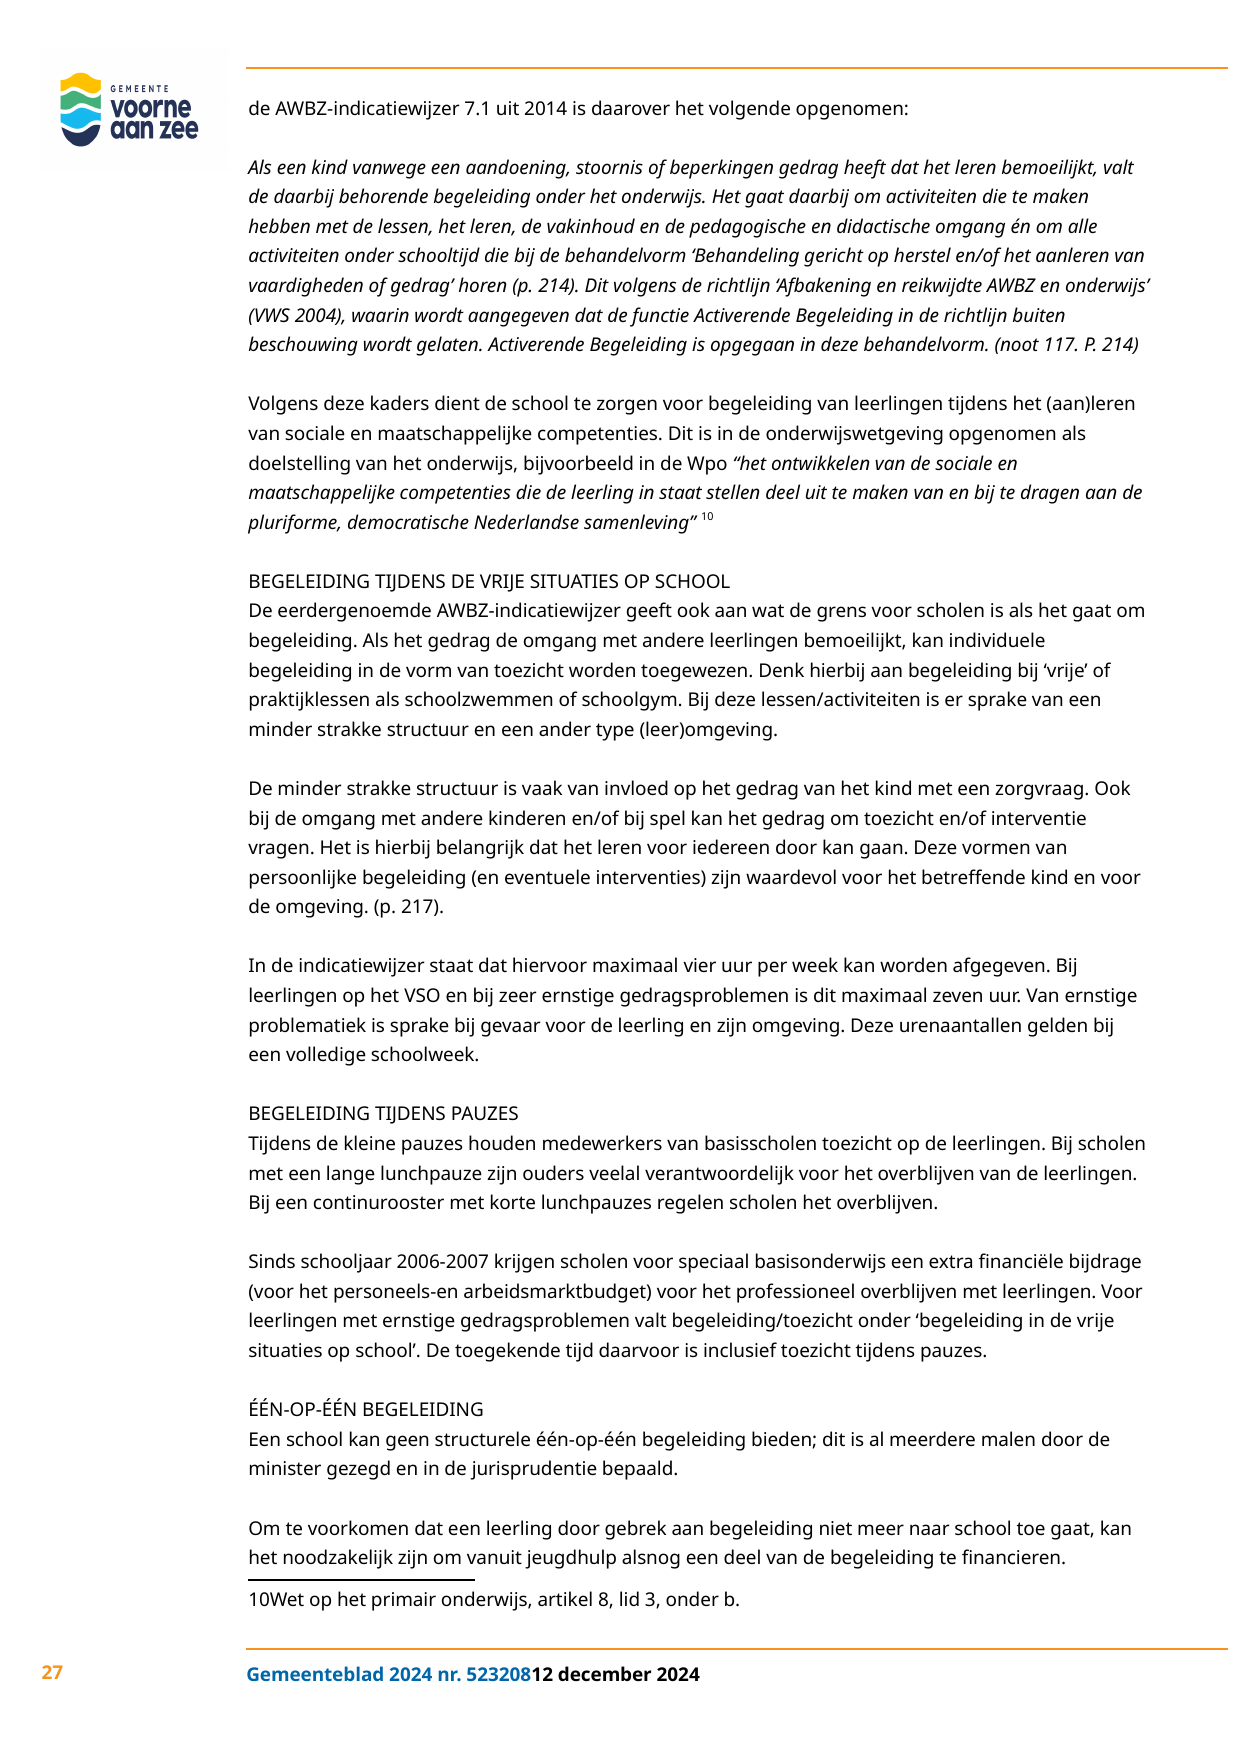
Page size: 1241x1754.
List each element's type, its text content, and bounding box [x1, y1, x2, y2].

text Sinds schooljaar 2006-2007 krijgen scholen voor speciaal basisonderwijs een extra financiële bijdrage (voor het personeels-en arbeidsmarktbudget) voor het professioneel overblijven met leerlingen. Voor leerlingen met ernstige gedragsproblemen valt begeleiding/toezicht onder ‘begeleiding in de vrije situaties op school’. De toegekende tijd daarvoor is inclusief toezicht tijdens pauzes. [248, 1248, 1152, 1363]
text Een school kan geen structurele één-op-één begeleiding bieden; dit is al meerdere malen door de minister gezegd en in de jurisprudentie bepaald. [248, 1426, 1152, 1481]
text De minder strakke structuur is vaak van invloed op het gedrag van het kind met een zorgvraag. Ook bij de omgang met andere kinderen en/of bij spel kan het gedrag om toezicht en/of interventie vragen. Het is hierbij belangrijk dat het leren voor iedereen door kan gaan. Deze vormen van persoonlijke begeleiding (en eventuele interventies) zijn waardevol voor het betreffende kind en voor de omgeving. (p. 217). [248, 775, 1152, 919]
text De eerdergenoemde AWBZ-indicatiewijzer geeft ook aan wat de grens voor scholen is als het gaat om begeleiding. Als het gedrag de omgang met andere leerlingen bemoeilijkt, kan individuele begeleiding in de vorm van toezicht worden toegewezen. Denk hierbij aan begeleiding bij ‘vrije’ of praktijklessen als schoolzwemmen of schoolgym. Bij deze lessen/activiteiten is er sprake van een minder strakke structuur en een ander type (leer)omgeving. [248, 598, 1152, 742]
text BEGELEIDING TIJDENS PAUZES [248, 1101, 1152, 1126]
text ÉÉN-OP-ÉÉN BEGELEIDING [248, 1396, 1152, 1422]
text de AWBZ-indicatiewijzer 7.1 uit 2014 is daarover het volgende opgenomen: [248, 95, 1152, 121]
picture [41, 47, 231, 172]
text Volgens deze kaders dient de school te zorgen voor begeleiding van leerlingen tijdens het (aan)leren van sociale en maatschappelijke competenties. Dit is in de onderwijswetgeving opgenomen als doelstelling van het onderwijs, bijvoorbeeld in de Wpo “het ontwikkelen van de sociale en maatschappelijke competenties die de leerling in staat stellen deel uit te maken van en bij te dragen aan de pluriforme, democratische Nederlandse samenleving” [248, 391, 1152, 535]
text Als een kind vanwege een aandoening, stoornis of beperkingen gedrag heeft dat het leren bemoeilijkt, valt de daarbij behorende begeleiding onder het onderwijs. Het gaat daarbij om activiteiten die te maken hebben met de lessen, het leren, de vakinhoud en de pedagogische en didactische omgang én om alle activiteiten onder schooltijd die bij de behandelvorm ‘Behandeling gericht op herstel en/of het aanleren van vaardigheden of gedrag’ horen (p. 214). Dit volgens de richtlijn ‘Afbakening en reikwijdte AWBZ en onderwijs’ (VWS 2004), waarin wordt aangegeven dat de functie Activerende Begeleiding in de richtlijn buiten beschouwing wordt gelaten. Activerende Begeleiding is opgegaan in deze behandelvorm. (noot 117. P. 214) [248, 154, 1152, 357]
text BEGELEIDING TIJDENS DE VRIJE SITUATIES OP SCHOOL [248, 568, 1152, 594]
text Om te voorkomen dat een leerling door gebrek aan begeleiding niet meer naar school toe gaat, kan het noodzakelijk zijn om vanuit jeugdhulp alsnog een deel van de begeleiding te financieren. [248, 1515, 1152, 1570]
text In de indicatiewijzer staat dat hiervoor maximaal vier uur per week kan worden afgegeven. Bij leerlingen op het VSO en bij zeer ernstige gedragsproblemen is dit maximaal zeven uur. Van ernstige problematiek is sprake bij gevaar voor de leerling en zijn omgeving. Deze urenaantallen gelden bij een volledige schoolweek. [248, 953, 1152, 1067]
text Tijdens de kleine pauzes houden medewerkers van basisscholen toezicht op de leerlingen. Bij scholen met een lange lunchpauze zijn ouders veelal verantwoordelijk voor het overblijven van de leerlingen. Bij een continurooster met korte lunchpauzes regelen scholen het overblijven. [248, 1130, 1152, 1215]
text Wet op het primair onderwijs, artikel 8, lid 3, onder b. [248, 1586, 1152, 1612]
